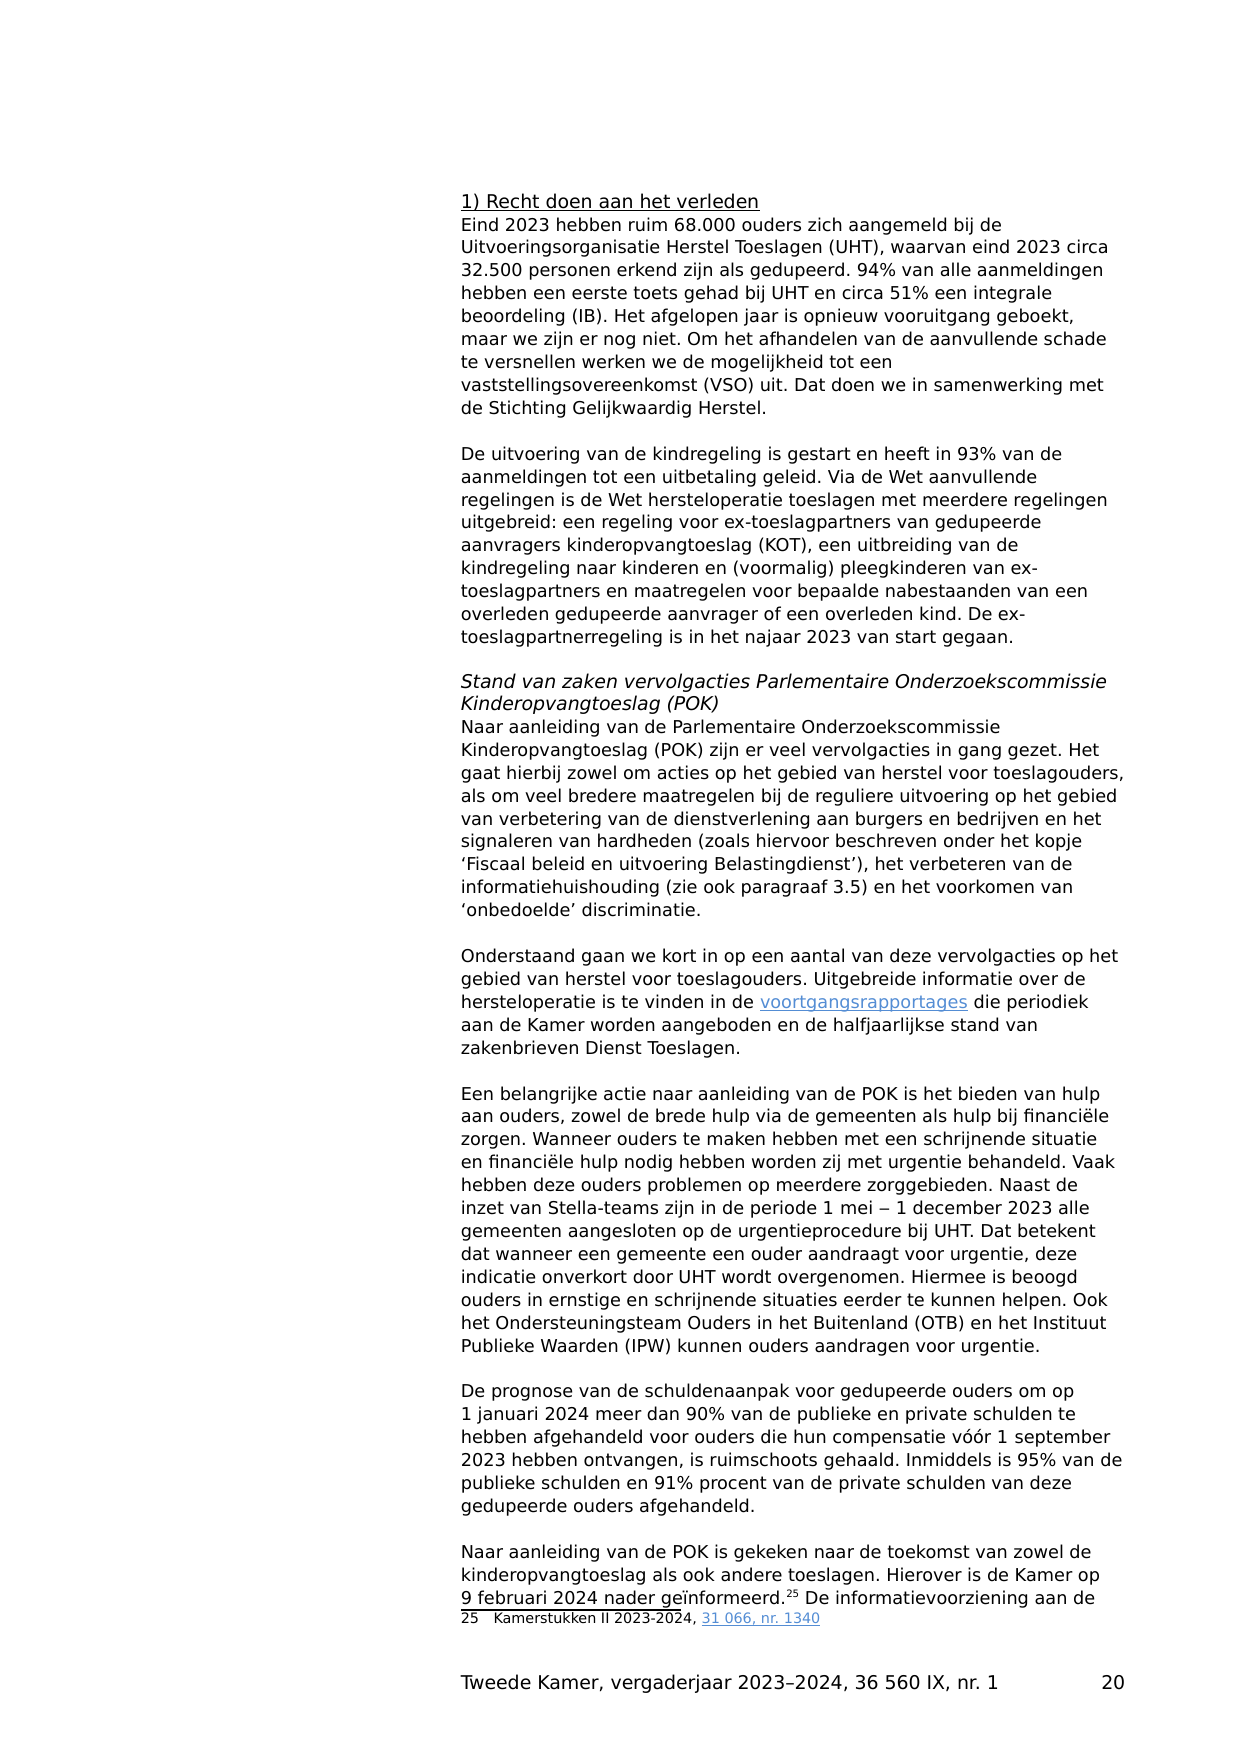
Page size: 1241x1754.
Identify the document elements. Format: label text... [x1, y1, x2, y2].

text 1) Recht doen aan het verleden [461, 191, 1125, 213]
text Stand van zaken vervolgacties Parlementaire Onderzoekscommissie Kinderopvangtoeslag (POK) [461, 671, 1125, 715]
text Een belangrijke actie naar aanleiding van de POK is het bieden van hulp aan ouders, zowel de brede hulp via de gemeenten als hulp bij financiële zorgen. Wanneer ouders te maken hebben met een schrijnende situatie en financiële hulp nodig hebben worden zij met urgentie behandeld. Vaak hebben deze ouders problemen op meerdere zorggebieden. Naast de inzet van Stella-teams zijn in de periode 1 mei ‒ 1 december 2023 alle gemeenten aangesloten op de urgentieprocedure bij UHT. Dat betekent dat wanneer een gemeente een ouder aandraagt voor urgentie, deze indicatie onverkort door UHT wordt overgenomen. Hiermee is beoogd ouders in ernstige en schrijnende situaties eerder te kunnen helpen. Ook het Ondersteuningsteam Ouders in het Buitenland (OTB) en het Instituut Publieke Waarden (IPW) kunnen ouders aandragen voor urgentie. [461, 1082, 1125, 1357]
text __Kamerstukken II 2023-2024, 31 066, nr. 1340 [461, 1610, 1125, 1627]
text Naar aanleiding van de Parlementaire Onderzoekscommissie Kinderopvangtoeslag (POK) zijn er veel vervolgacties in gang gezet. Het gaat hierbij zowel om acties op het gebied van herstel voor toeslagouders, als om veel bredere maatregelen bij de reguliere uitvoering op het gebied van verbetering van de dienstverlening aan burgers en bedrijven en het signaleren van hardheden (zoals hiervoor beschreven onder het kopje ‘Fiscaal beleid en uitvoering Belastingdienst’), het verbeteren van de informatiehuishouding (zie ook paragraaf 3.5) en het voorkomen van ‘onbedoelde’ discriminatie. [461, 715, 1125, 921]
text Onderstaand gaan we kort in op een aantal van deze vervolgacties op het gebied van herstel voor toeslagouders. Uitgebreide informatie over de hersteloperatie is te vinden in de voortgangsrapportages die periodiek aan de Kamer worden aangeboden en de halfjaarlijkse stand van zakenbrieven Dienst Toeslagen. [461, 944, 1125, 1059]
text De prognose van de schuldenaanpak voor gedupeerde ouders om op 1 januari 2024 meer dan 90% van de publieke en private schulden te hebben afgehandeld voor ouders die hun compensatie vóór 1 september 2023 hebben ontvangen, is ruimschoots gehaald. Inmiddels is 95% van de publieke schulden en 91% procent van de private schulden van deze gedupeerde ouders afgehandeld. [461, 1379, 1125, 1517]
text Naar aanleiding van de POK is gekeken naar de toekomst van zowel de kinderopvangtoeslag als ook andere toeslagen. Hierover is de Kamer op 9 februari 2024 nader geïnformeerd. De informatievoorziening aan de [461, 1540, 1125, 1609]
text De uitvoering van de kindregeling is gestart en heeft in 93% van de aanmeldingen tot een uitbetaling geleid. Via de Wet aanvullende regelingen is de Wet hersteloperatie toeslagen met meerdere regelingen uitgebreid: een regeling voor ex-toeslagpartners van gedupeerde aanvragers kinderopvangtoeslag (KOT), een uitbreiding van de kindregeling naar kinderen en (voormalig) pleegkinderen van ex-toeslagpartners en maatregelen voor bepaalde nabestaanden van een overleden gedupeerde aanvrager of een overleden kind. De ex-toeslagpartnerregeling is in het najaar 2023 van start gegaan. [461, 442, 1125, 648]
text Eind 2023 hebben ruim 68.000 ouders zich aangemeld bij de Uitvoeringsorganisatie Herstel Toeslagen (UHT), waarvan eind 2023 circa 32.500 personen erkend zijn als gedupeerd. 94% van alle aanmeldingen hebben een eerste toets gehad bij UHT en circa 51% een integrale beoordeling (IB). Het afgelopen jaar is opnieuw vooruitgang geboekt, maar we zijn er nog niet. Om het afhandelen van de aanvullende schade te versnellen werken we de mogelijkheid tot een vaststellingsovereenkomst (VSO) uit. Dat doen we in samenwerking met de Stichting Gelijkwaardig Herstel. [461, 213, 1125, 419]
